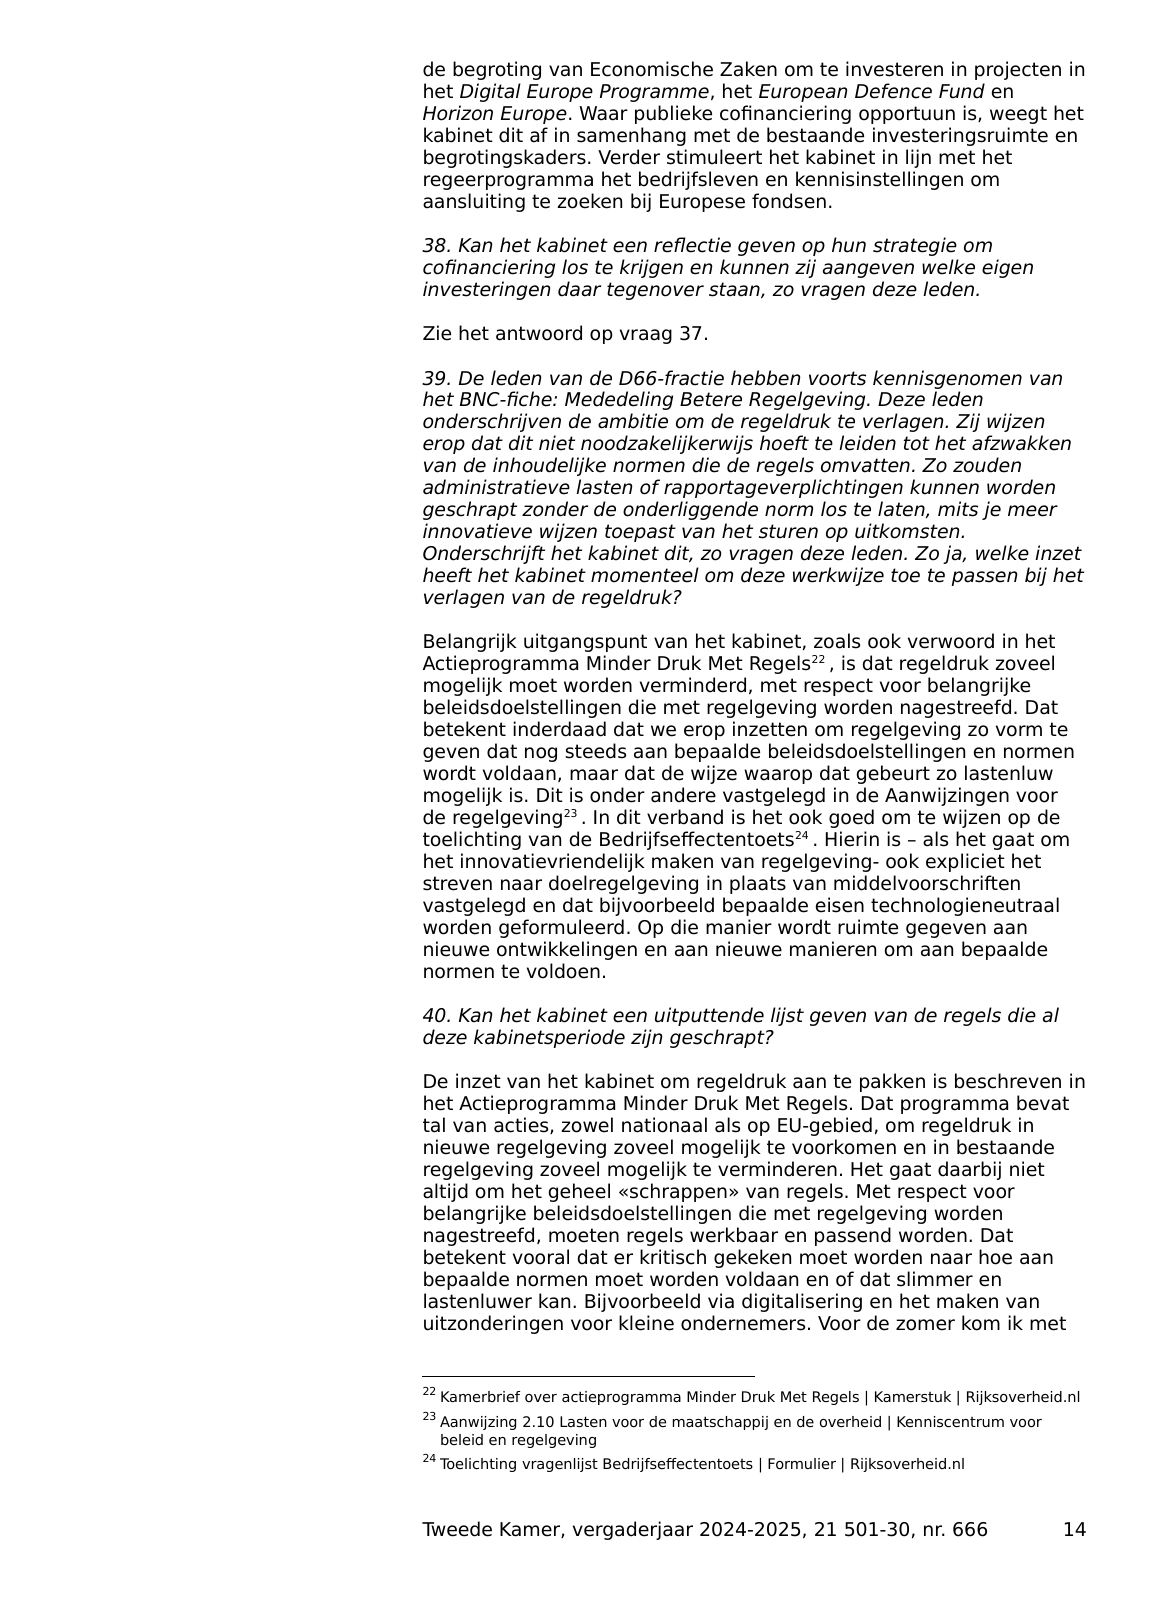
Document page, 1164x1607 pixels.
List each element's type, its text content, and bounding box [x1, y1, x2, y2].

text Zie het antwoord op vraag 37. [422, 323, 1087, 345]
text Aanwijzing 2.10 Lasten voor de maatschappij en de overheid | Kenniscentrum voor beleid en regelgeving [422, 1410, 1087, 1449]
text Toelichting vragenlijst Bedrijfseffectentoets | Formulier | Rijksoverheid.nl [422, 1452, 1087, 1474]
text 40. Kan het kabinet een uitputtende lijst geven van de regels die al deze kabinetsperiode zijn geschrapt? [422, 1005, 1087, 1049]
text 38. Kan het kabinet een reflectie geven op hun strategie om cofinanciering los te krijgen en kunnen zij aangeven welke eigen investeringen daar tegenover staan, zo vragen deze leden. [422, 235, 1087, 301]
text De inzet van het kabinet om regeldruk aan te pakken is beschreven in het Actieprogramma Minder Druk Met Regels. Dat programma bevat tal van acties, zowel nationaal als op EU-gebied, om regeldruk in nieuwe regelgeving zoveel mogelijk te voorkomen en in bestaande regelgeving zoveel mogelijk te verminderen. Het gaat daarbij niet altijd om het geheel «schrappen» van regels. Met respect voor belangrijke beleidsdoelstellingen die met regelgeving worden nagestreefd, moeten regels werkbaar en passend worden. Dat betekent vooral dat er kritisch gekeken moet worden naar hoe aan bepaalde normen moet worden voldaan en of dat slimmer en lastenluwer kan. Bijvoorbeeld via digitalisering en het maken van uitzonderingen voor kleine ondernemers. Voor de zomer kom ik met [422, 1071, 1087, 1335]
text 39. De leden van de D66-fractie hebben voorts kennisgenomen van het BNC-fiche: Mededeling Betere Regelgeving. Deze leden onderschrijven de ambitie om de regeldruk te verlagen. Zij wijzen erop dat dit niet noodzakelijkerwijs hoeft te leiden tot het afzwakken van de inhoudelijke normen die de regels omvatten. Zo zouden administratieve lasten of rapportageverplichtingen kunnen worden geschrapt zonder de onderliggende norm los te laten, mits je meer innovatieve wijzen toepast van het sturen op uitkomsten. Onderschrijft het kabinet dit, zo vragen deze leden. Zo ja, welke inzet heeft het kabinet momenteel om deze werkwijze toe te passen bij het verlagen van de regeldruk? [422, 367, 1087, 609]
text de begroting van Economische Zaken om te investeren in projecten in het Digital Europe Programme, het European Defence Fund en Horizon Europe. Waar publieke cofinanciering opportuun is, weegt het kabinet dit af in samenhang met de bestaande investeringsruimte en begrotingskaders. Verder stimuleert het kabinet in lijn met het regeerprogramma het bedrijfsleven en kennisinstellingen om aansluiting te zoeken bij Europese fondsen. [422, 59, 1087, 213]
text Belangrijk uitgangspunt van het kabinet, zoals ook verwoord in het Actieprogramma Minder Druk Met Regels, is dat regeldruk zoveel mogelijk moet worden verminderd, met respect voor belangrijke beleidsdoelstellingen die met regelgeving worden nagestreefd. Dat betekent inderdaad dat we erop inzetten om regelgeving zo vorm te geven dat nog steeds aan bepaalde beleidsdoelstellingen en normen wordt voldaan, maar dat de wijze waarop dat gebeurt zo lastenluw mogelijk is. Dit is onder andere vastgelegd in de Aanwijzingen voor de regelgeving. In dit verband is het ook goed om te wijzen op de toelichting van de Bedrijfseffectentoets. Hierin is – als het gaat om het innovatievriendelijk maken van regelgeving- ook expliciet het streven naar doelregelgeving in plaats van middelvoorschriften vastgelegd en dat bijvoorbeeld bepaalde eisen technologieneutraal worden geformuleerd. Op die manier wordt ruimte gegeven aan nieuwe ontwikkelingen en aan nieuwe manieren om aan bepaalde normen te voldoen. [422, 631, 1087, 983]
text Kamerbrief over actieprogramma Minder Druk Met Regels | Kamerstuk | Rijksoverheid.nl [422, 1385, 1087, 1407]
